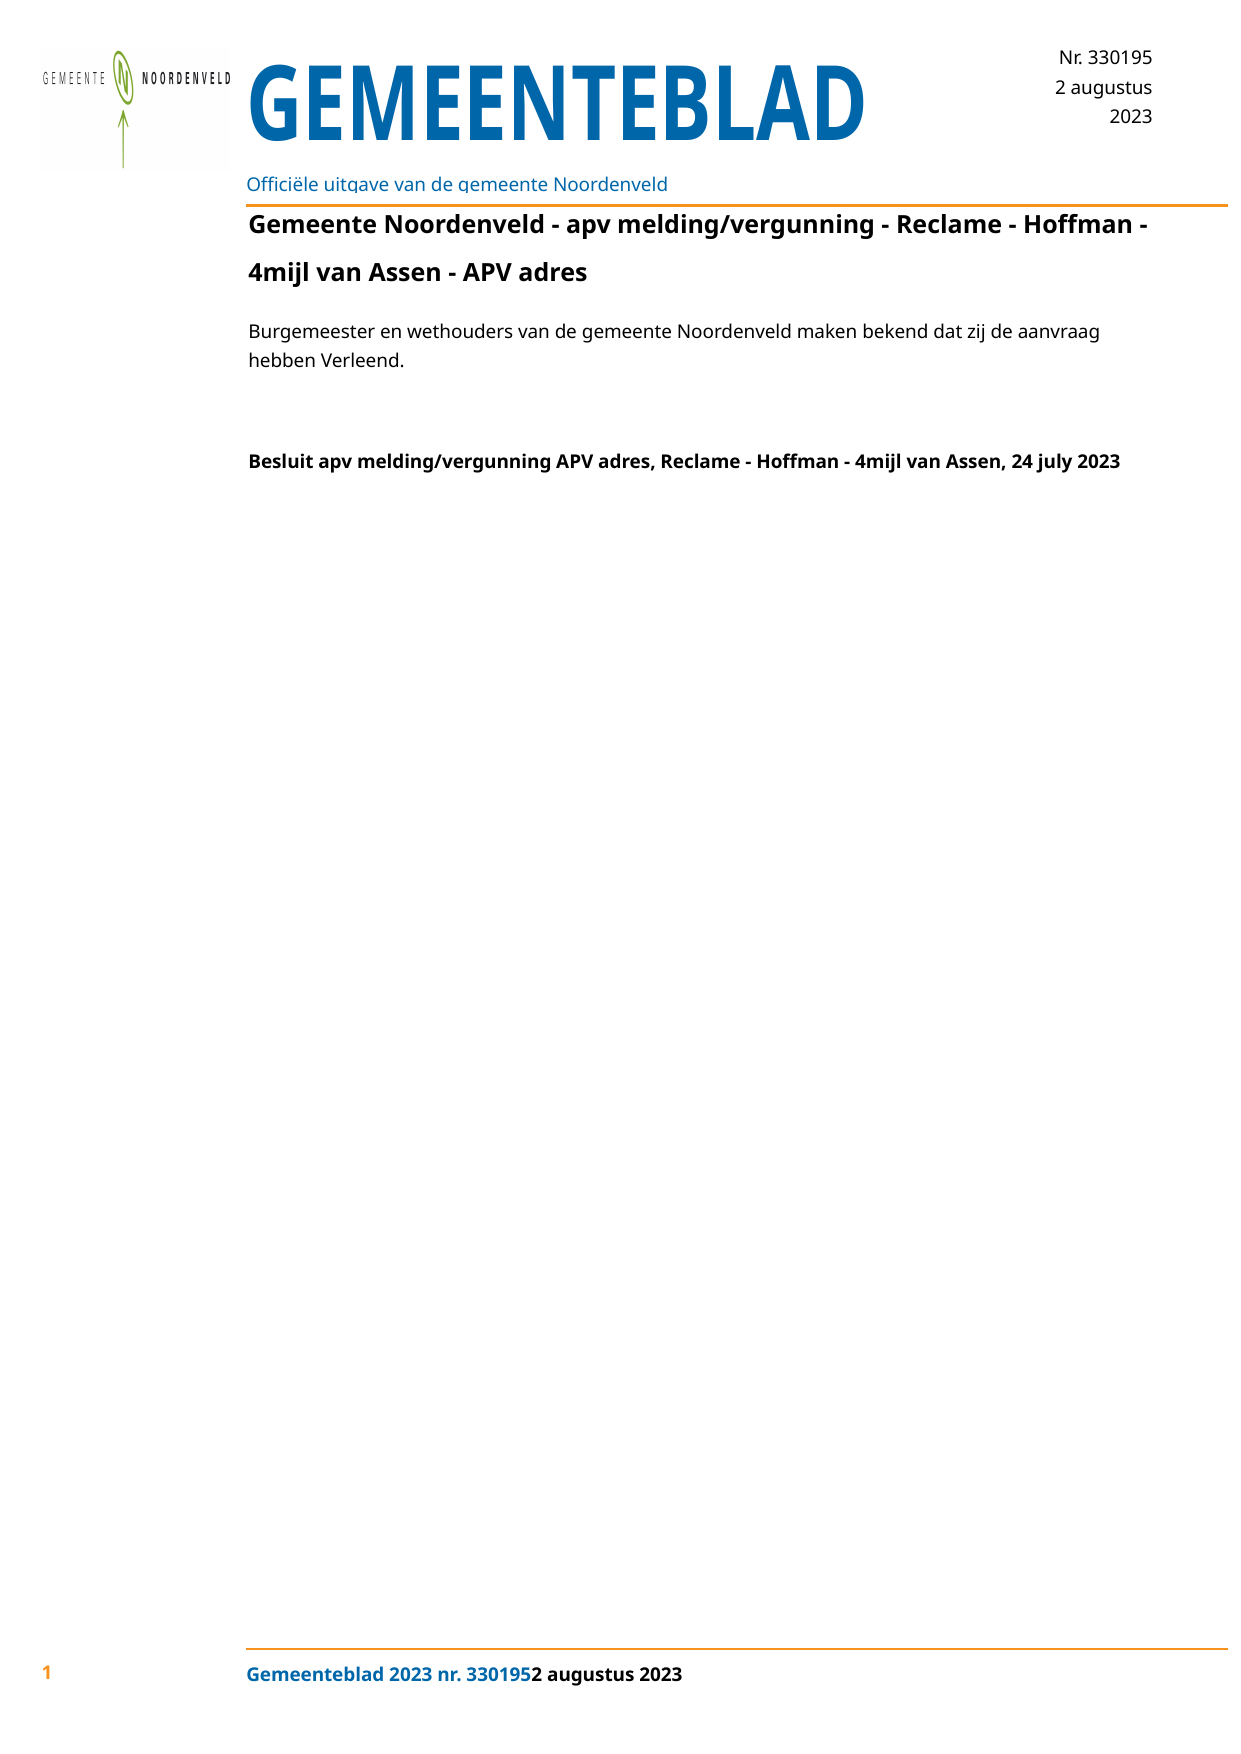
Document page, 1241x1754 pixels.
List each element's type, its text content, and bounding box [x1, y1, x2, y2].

text Besluit apv melding/vergunning APV adres, Reclame - Hoffman - 4mijl van Assen, 24 july 2023 [248, 448, 1152, 474]
picture [41, 47, 231, 172]
text Gemeente Noordenveld - apv melding/vergunning - Reclame - Hoffman - 4mijl van Assen - APV adres [248, 207, 1152, 288]
text Burgemeester en wethouders van de gemeente Noordenveld maken bekend dat zij de aanvraag hebben Verleend. [248, 318, 1152, 373]
